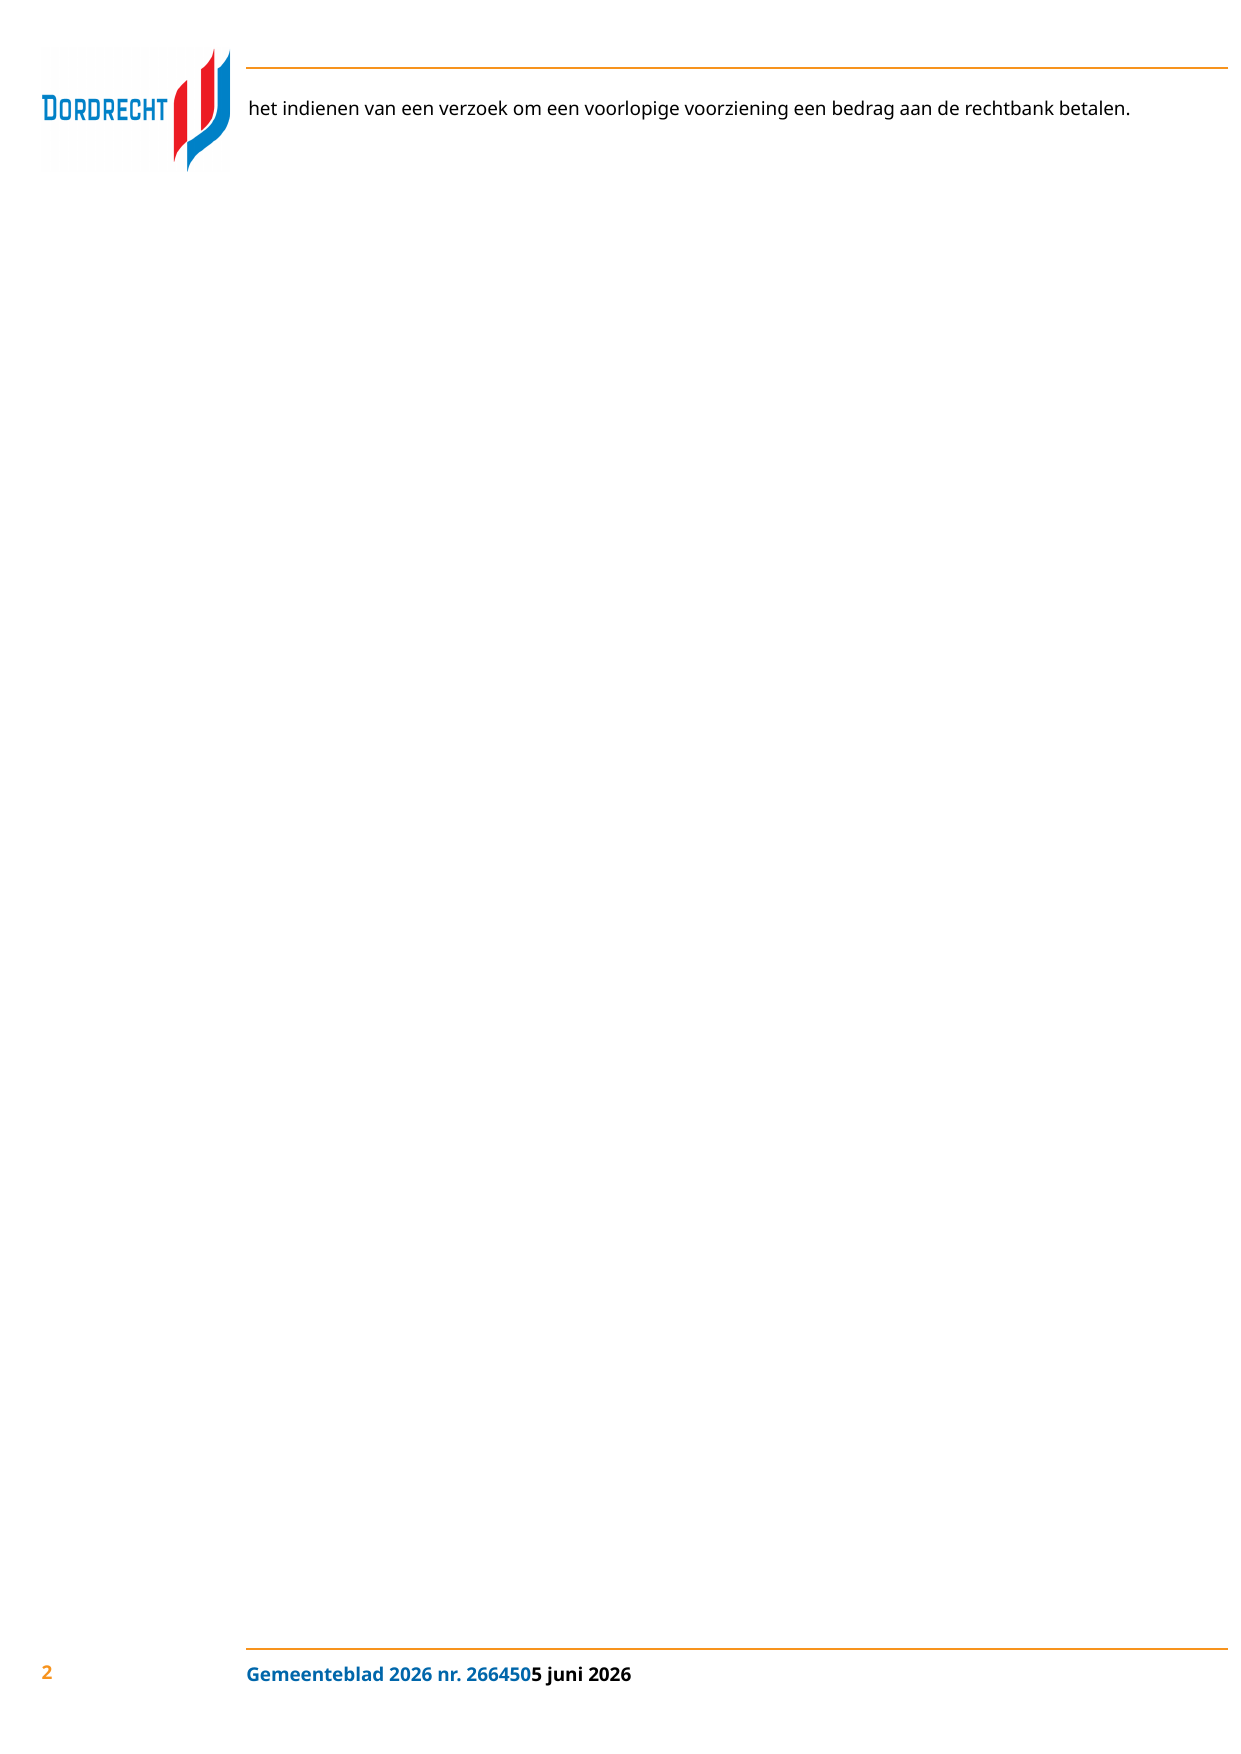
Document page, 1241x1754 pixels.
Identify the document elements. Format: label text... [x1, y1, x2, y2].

picture [41, 47, 231, 172]
text het indienen van een verzoek om een voorlopige voorziening een bedrag aan de rechtbank betalen. [248, 95, 1152, 121]
